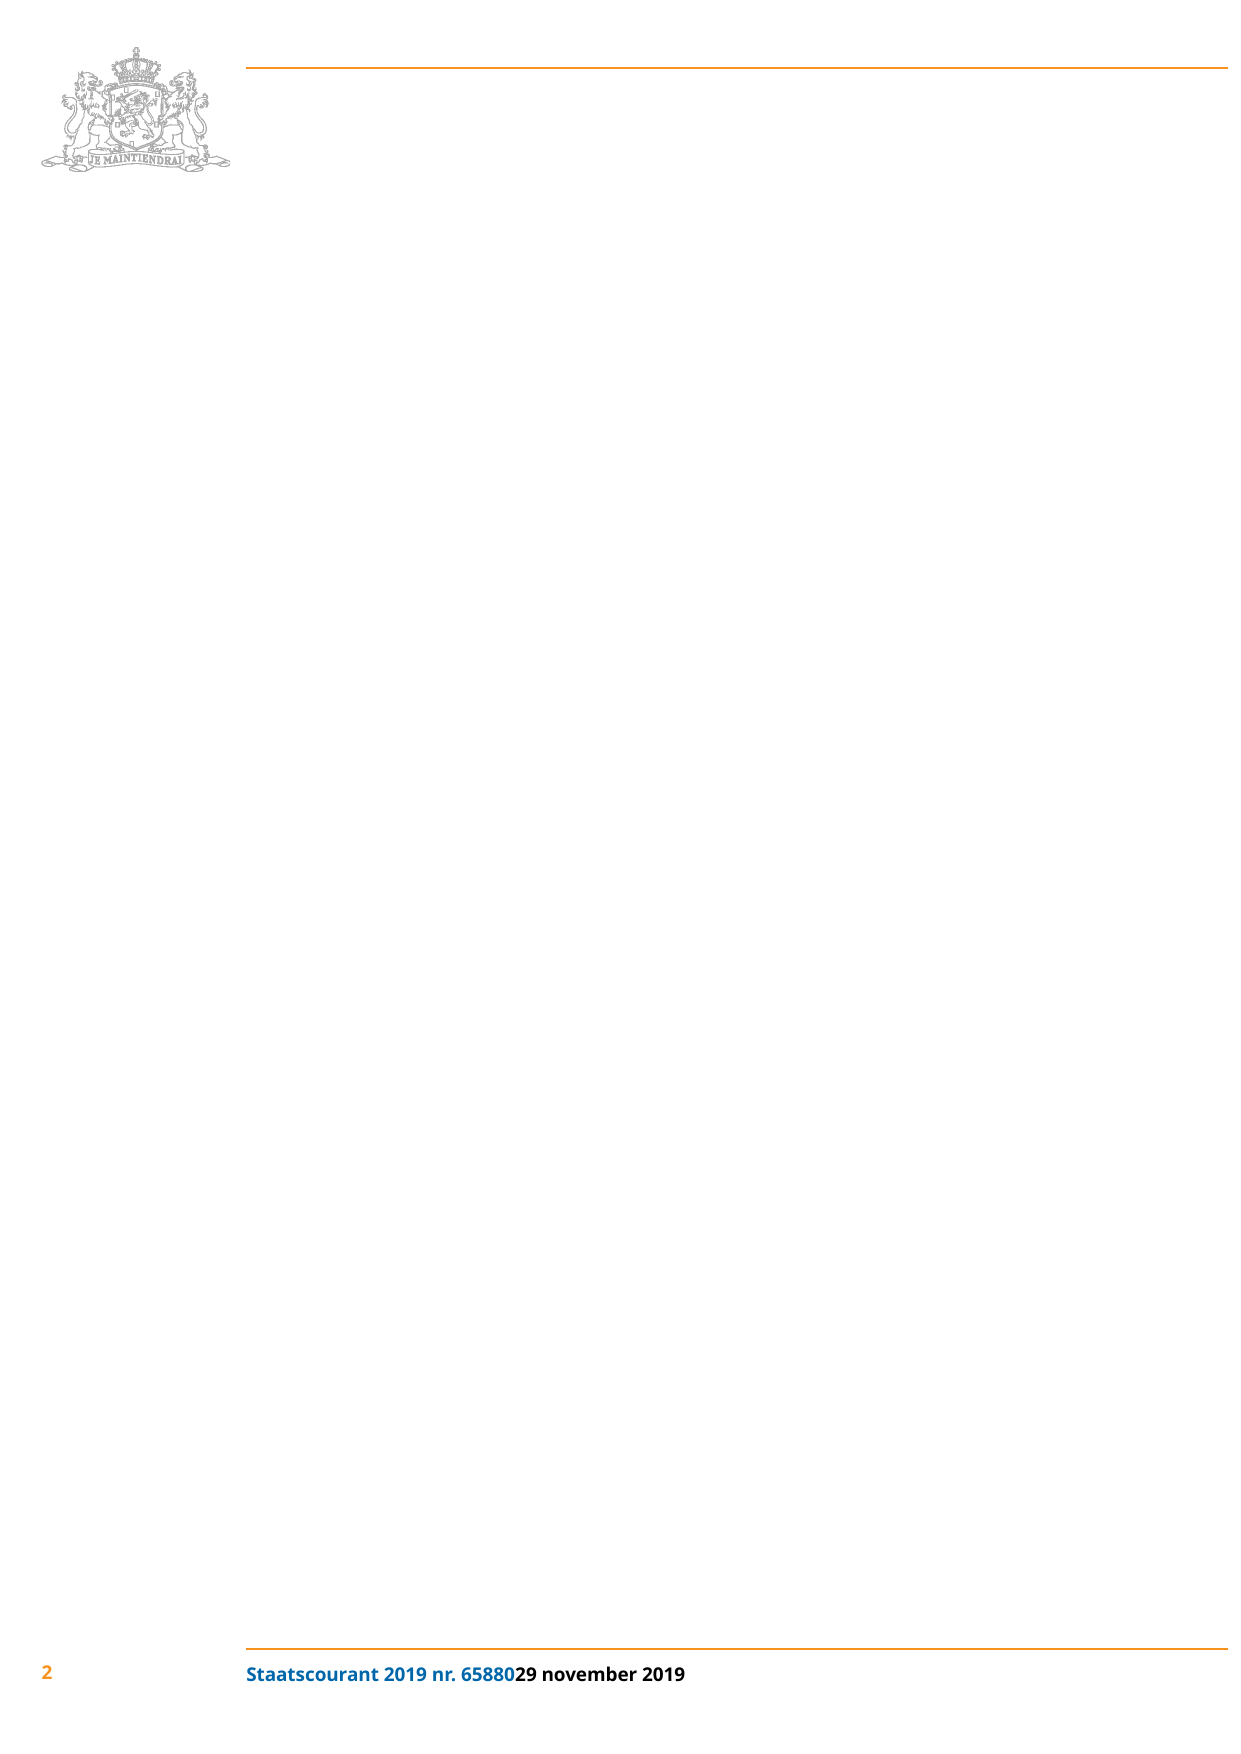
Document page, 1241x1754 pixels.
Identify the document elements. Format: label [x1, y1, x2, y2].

picture [41, 47, 231, 172]
